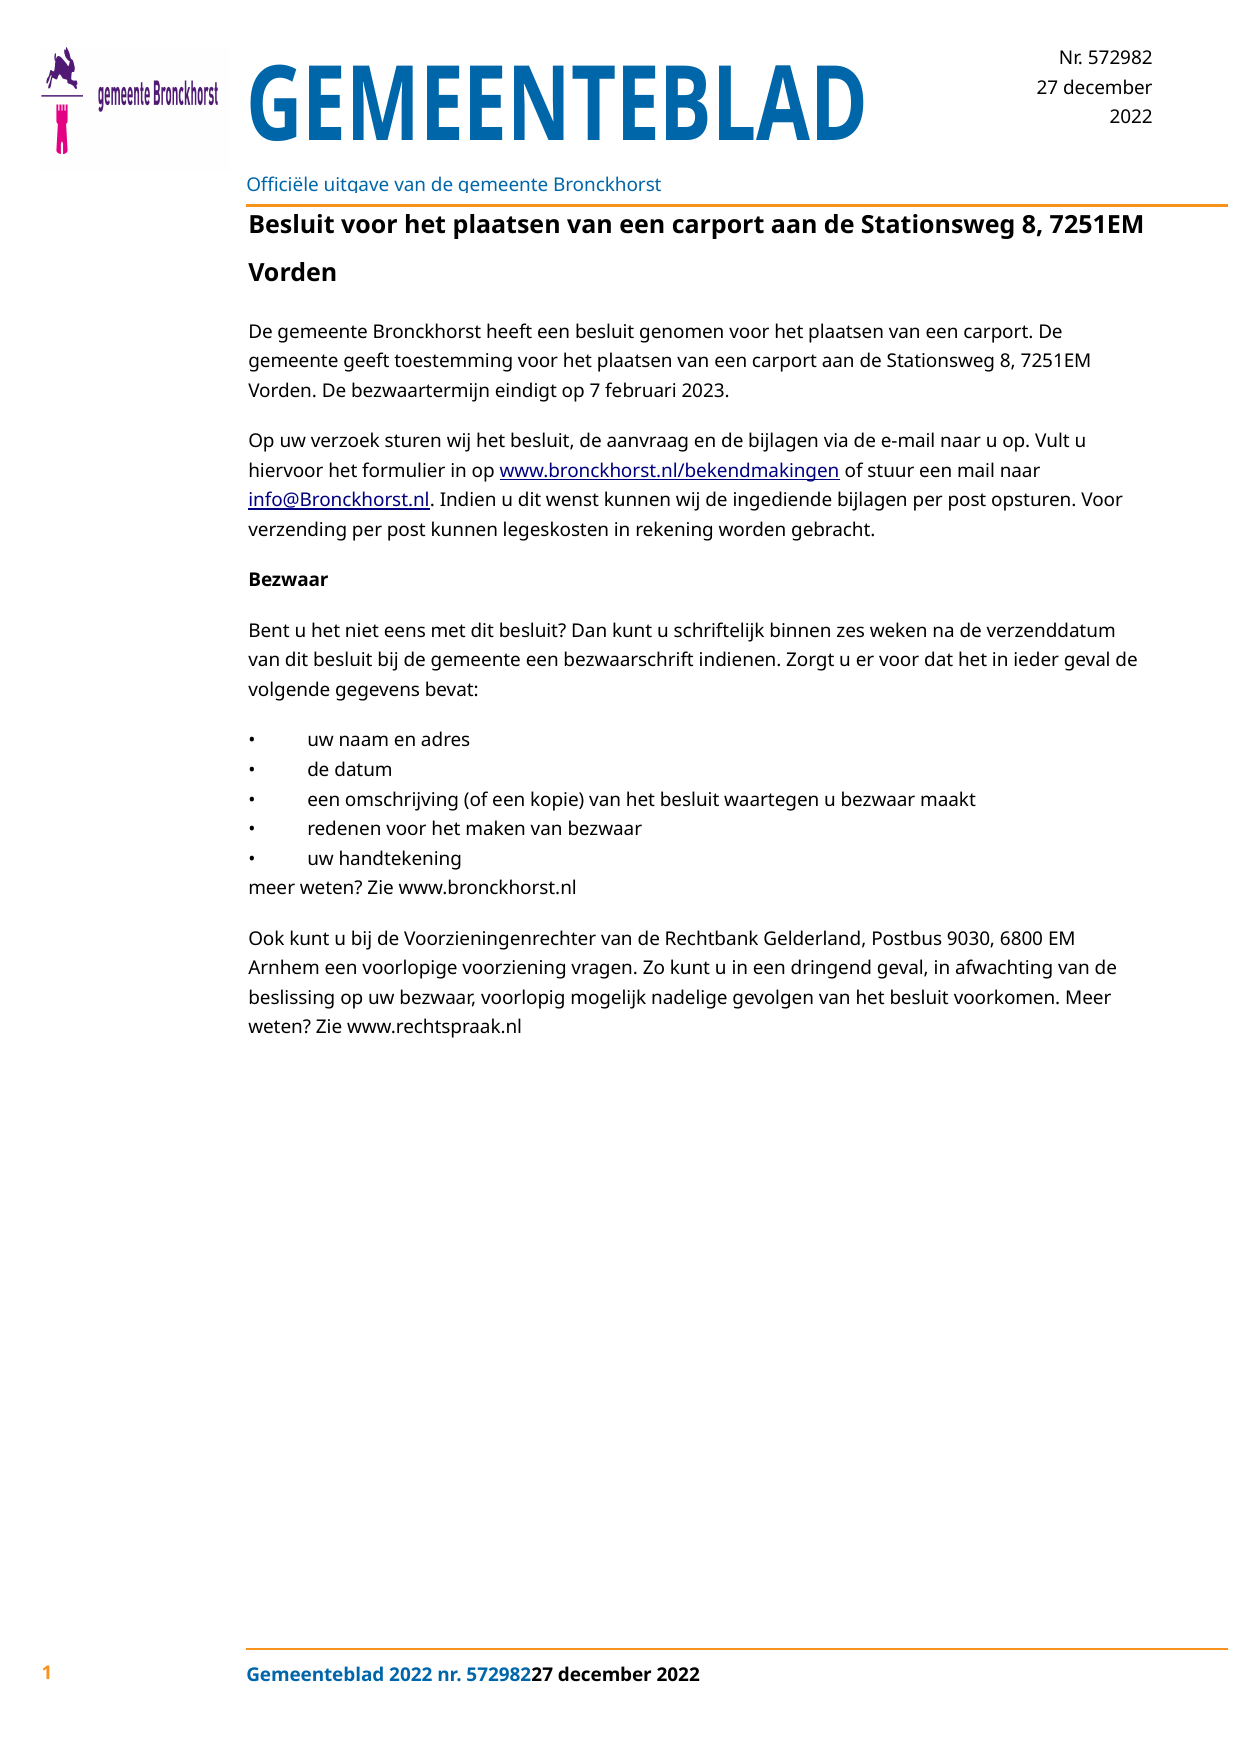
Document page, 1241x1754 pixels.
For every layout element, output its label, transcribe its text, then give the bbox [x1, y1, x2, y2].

text Ook kunt u bij de Voorzieningenrechter van de Rechtbank Gelderland, Postbus 9030, 6800 EM Arnhem een voorlopige voorziening vragen. Zo kunt u in een dringend geval, in afwachting van de beslissing op uw bezwaar, voorlopig mogelijk nadelige gevolgen van het besluit voorkomen. Meer weten? Zie www.rechtspraak.nl [248, 925, 1152, 1039]
text Bezwaar [248, 567, 1152, 592]
text De gemeente Bronckhorst heeft een besluit genomen voor het plaatsen van een carport. De gemeente geeft toestemming voor het plaatsen van een carport aan de Stationsweg 8, 7251EM Vorden. De bezwaartermijn eindigt op 7 februari 2023. [248, 318, 1152, 403]
text meer weten? Zie www.bronckhorst.nl [248, 874, 1152, 900]
text Bent u het niet eens met dit besluit? Dan kunt u schriftelijk binnen zes weken na de verzenddatum van dit besluit bij de gemeente een bezwaarschrift indienen. Zorgt u er voor dat het in ieder geval de volgende gegevens bevat: [248, 617, 1152, 702]
list een omschrijving (of een kopie) van het besluit waartegen u bezwaar maakt [248, 786, 1152, 812]
list de datum [248, 756, 1152, 782]
picture [41, 47, 231, 172]
list uw naam en adres [248, 727, 1152, 752]
list uw handtekening [248, 845, 1152, 871]
list redenen voor het maken van bezwaar [248, 815, 1152, 841]
text Op uw verzoek sturen wij het besluit, de aanvraag en de bijlagen via de e-mail naar u op. Vult u hiervoor het formulier in op www.bronckhorst.nl/bekendmakingen of stuur een mail naar info@Bronckhorst.nl. Indien u dit wenst kunnen wij de ingediende bijlagen per post opsturen. Voor verzending per post kunnen legeskosten in rekening worden gebracht. [248, 427, 1152, 542]
text Besluit voor het plaatsen van een carport aan de Stationsweg 8, 7251EM Vorden [248, 207, 1152, 288]
